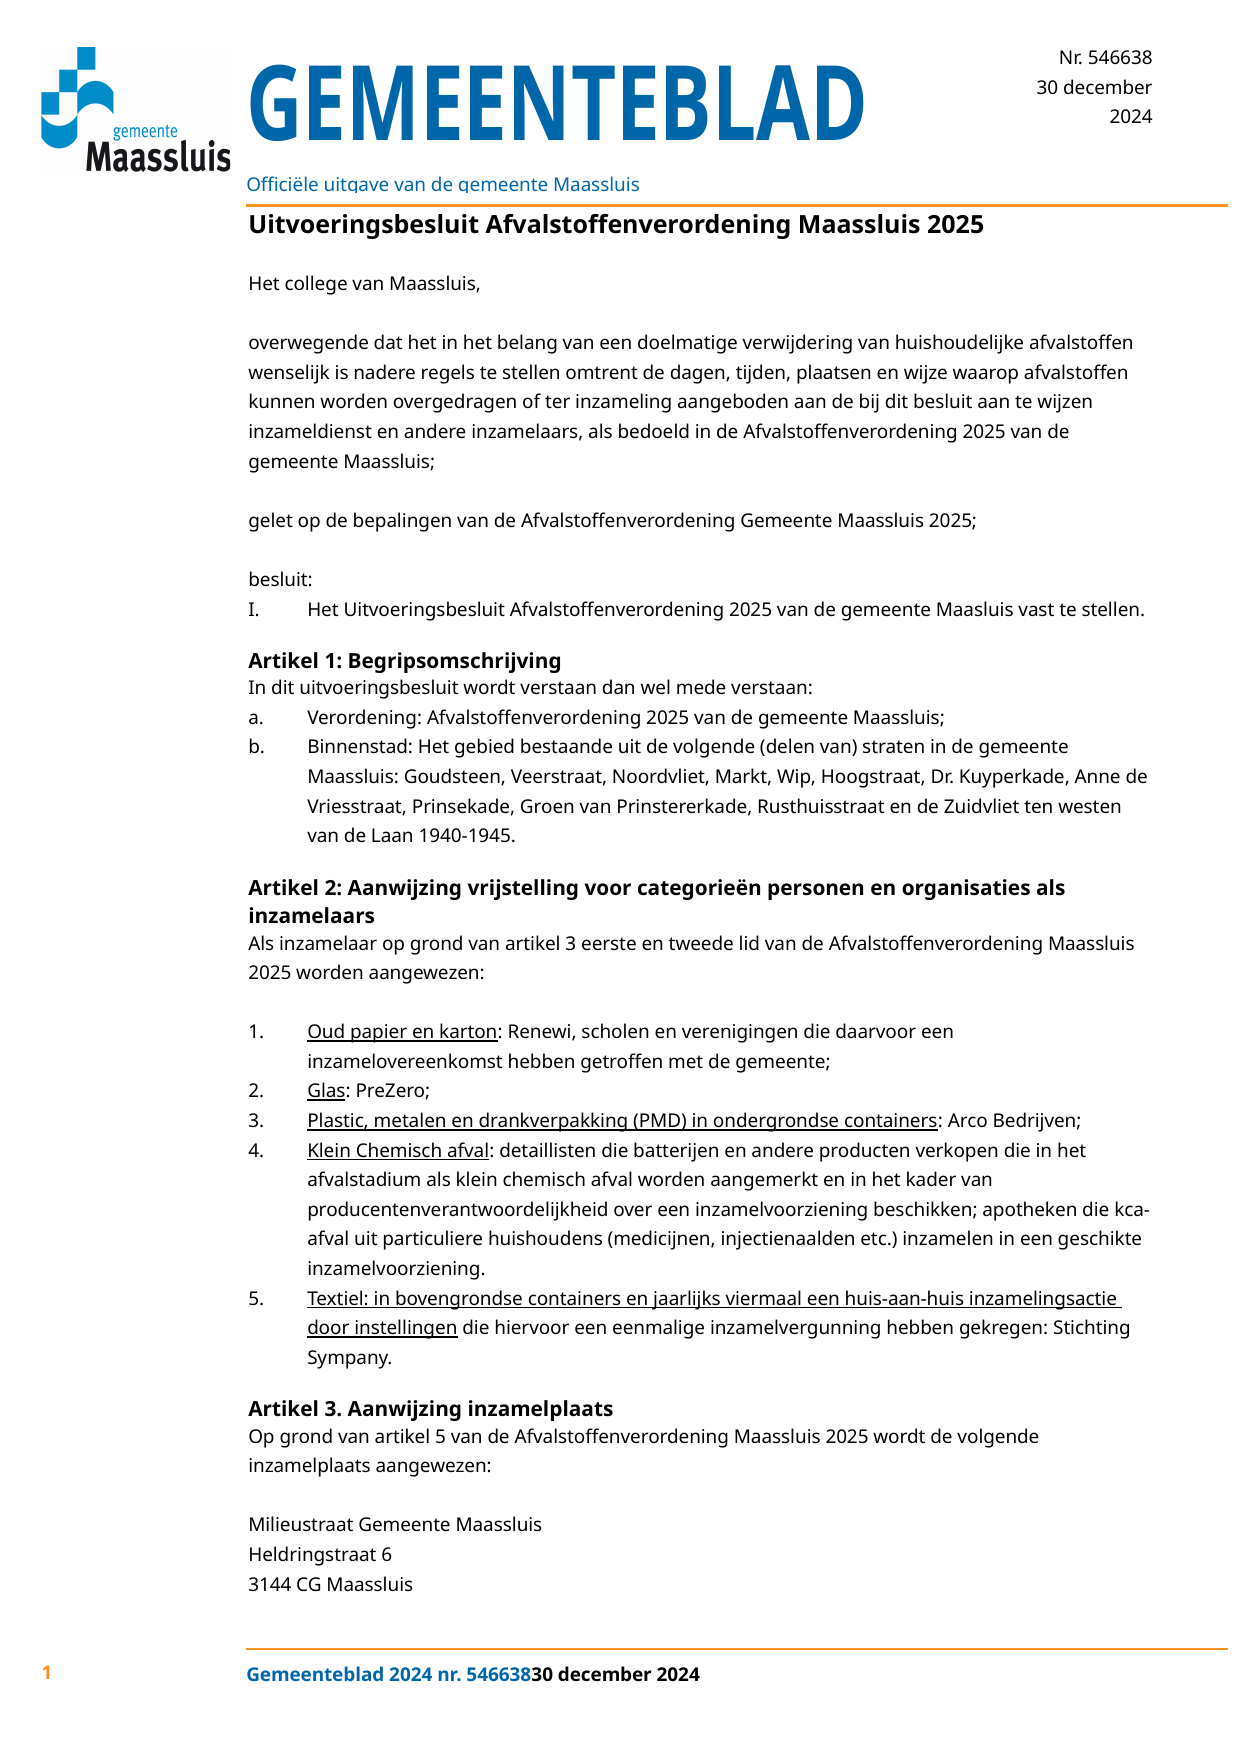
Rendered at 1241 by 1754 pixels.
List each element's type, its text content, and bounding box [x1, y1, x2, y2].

picture [41, 47, 77, 92]
text gelet op de bepalingen van de Afvalstoffenverordening Gemeente Maassluis 2025; [248, 507, 1152, 533]
text Het college van Maassluis, [248, 270, 1152, 296]
list Plastic, metalen en drankverpakking (PMD) in ondergrondse containers: Arco Bedrijven; [248, 1107, 1152, 1133]
list Textiel: in bovengrondse containers en jaarlijks viermaal een huis-aan-huis inzamelingsactie door instellingen die hiervoor een eenmalige inzamelvergunning hebben gekregen: Stichting Sympany. [248, 1285, 1152, 1370]
text Heldringstraat 6 [248, 1541, 1152, 1567]
list Glas: PreZero; [248, 1078, 1152, 1103]
text Uitvoeringsbesluit Afvalstoffenverordening Maassluis 2025 [248, 207, 1152, 241]
list Verordening: Afvalstoffenverordening 2025 van de gemeente Maassluis; [248, 704, 1152, 730]
list Binnenstad: Het gebied bestaande uit de volgende (delen van) straten in de gemeente Maassluis: Goudsteen, Veerstraat, Noordvliet, Markt, Wip, Hoogstraat, Dr. Kuyperkade, Anne de Vriesstraat, Prinsekade, Groen van Prinstererkade, Rusthuisstraat en de Zuidvliet ten westen van de Laan 1940-1945. [248, 734, 1152, 848]
text 3144 CG Maassluis [248, 1571, 1152, 1596]
text Als inzamelaar op grond van artikel 3 eerste en tweede lid van de Afvalstoffenverordening Maassluis 2025 worden aangewezen: [248, 930, 1152, 985]
text Milieustraat Gemeente Maassluis [248, 1512, 1152, 1537]
text Artikel 1: Begripsomschrijving [248, 646, 1152, 674]
picture [41, 47, 231, 172]
text overwegende dat het in het belang van een doelmatige verwijdering van huishoudelijke afvalstoffen wenselijk is nadere regels te stellen omtrent de dagen, tijden, plaatsen en wijze waarop afvalstoffen kunnen worden overgedragen of ter inzameling aangeboden aan de bij dit besluit aan te wijzen inzameldienst en andere inzamelaars, als bedoeld in de Afvalstoffenverordening 2025 van de gemeente Maassluis; [248, 329, 1152, 473]
list Het Uitvoeringsbesluit Afvalstoffenverordening 2025 van de gemeente Maasluis vast te stellen. [248, 596, 1152, 621]
text In dit uitvoeringsbesluit wordt verstaan dan wel mede verstaan: [248, 674, 1152, 700]
list Oud papier en karton: Renewi, scholen en verenigingen die daarvoor een inzamelovereenkomst hebben getroffen met de gemeente; [248, 1018, 1152, 1074]
text Artikel 3. Aanwijzing inzamelplaats [248, 1394, 1152, 1423]
text besluit: [248, 566, 1152, 592]
text Op grond van artikel 5 van de Afvalstoffenverordening Maassluis 2025 wordt de volgende inzamelplaats aangewezen: [248, 1423, 1152, 1478]
text Artikel 2: Aanwijzing vrijstelling voor categorieën personen en organisaties als inzamelaars [248, 873, 1152, 930]
list Klein Chemisch afval: detaillisten die batterijen en andere producten verkopen die in het afvalstadium als klein chemisch afval worden aangemerkt en in het kader van producentenverantwoordelijkheid over een inzamelvoorziening beschikken; apotheken die kca-afval uit particuliere huishoudens (medicijnen, injectienaalden etc.) inzamelen in een geschikte inzamelvoorziening. [248, 1137, 1152, 1281]
